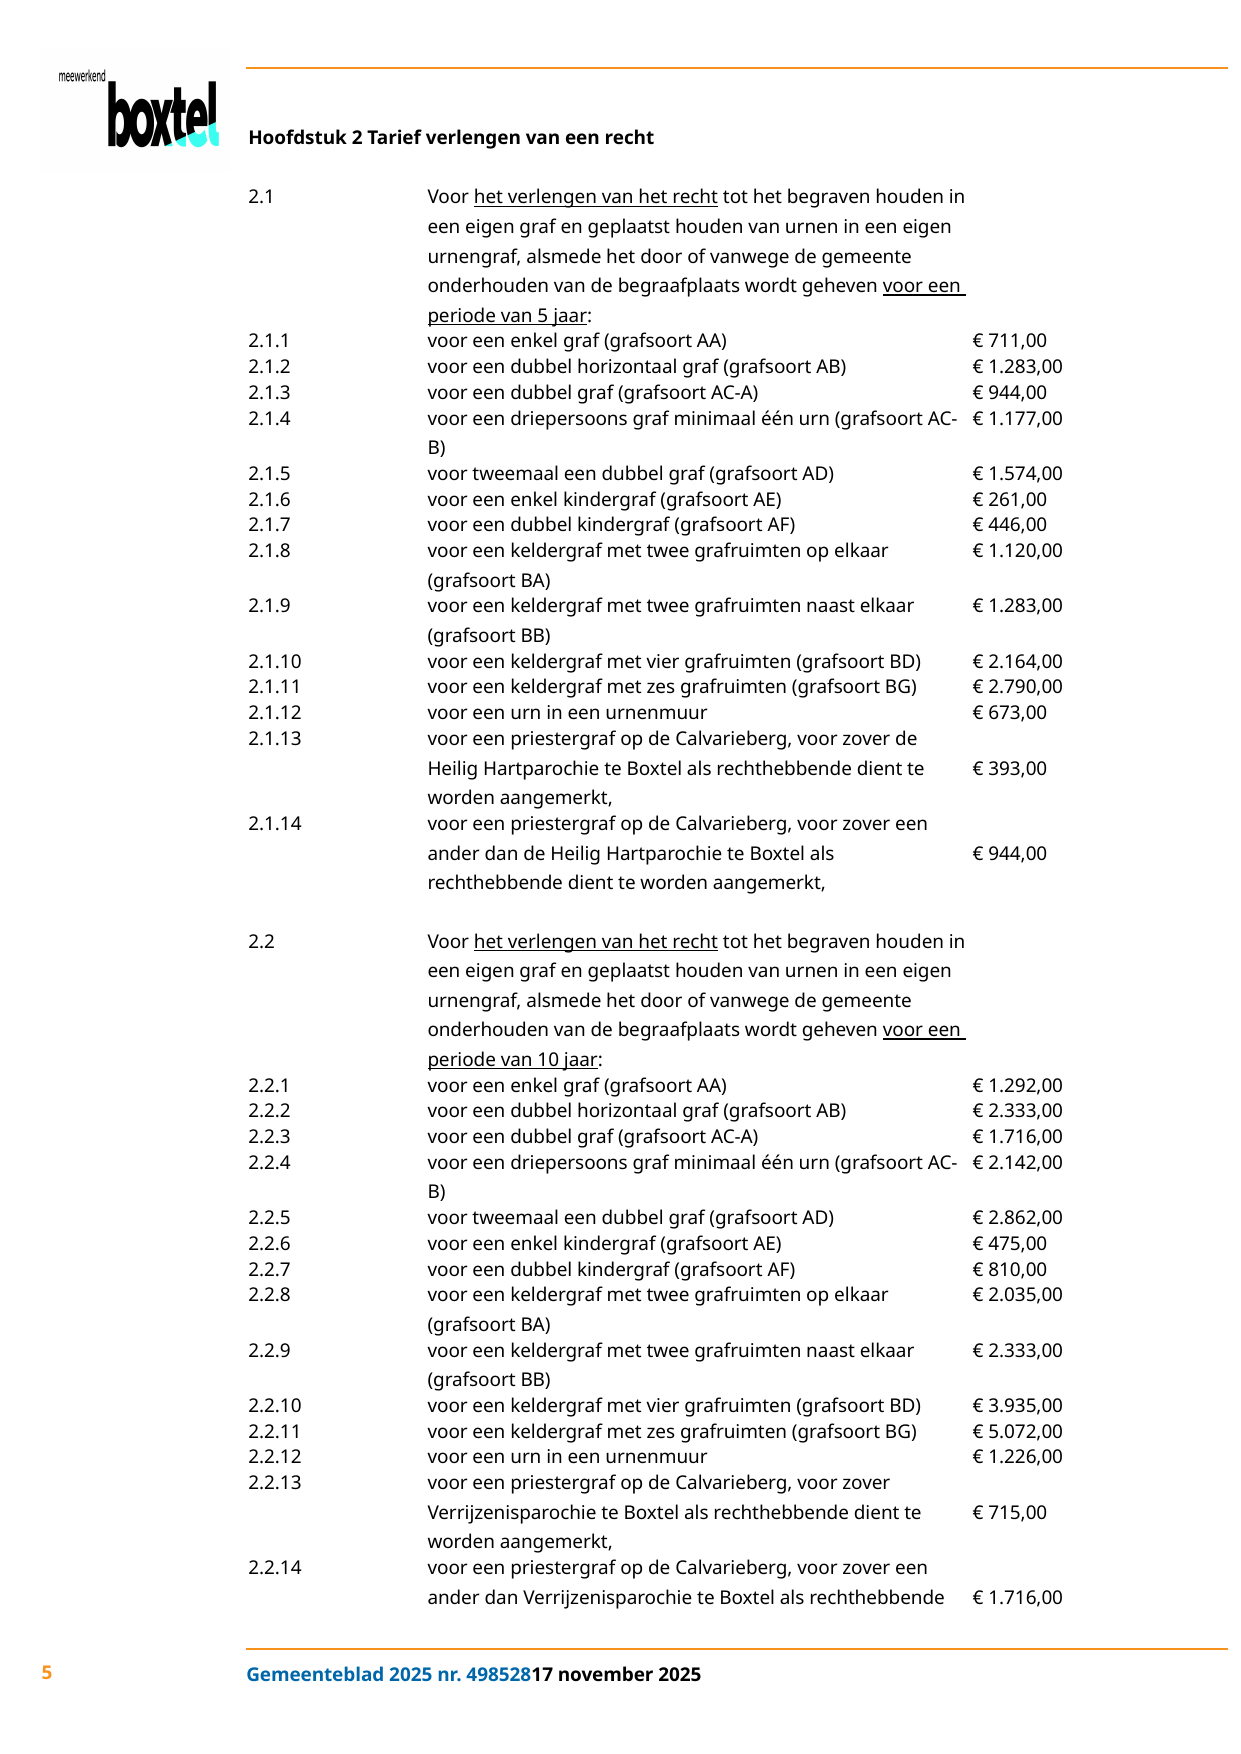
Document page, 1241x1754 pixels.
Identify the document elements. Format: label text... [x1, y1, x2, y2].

table_cell 2.1.6 [248, 486, 427, 512]
table_cell voor een keldergraf met twee grafruimten op elkaar (grafsoort BA) [427, 538, 972, 593]
table_cell voor een keldergraf met twee grafruimten op elkaar (grafsoort BA) [427, 1282, 972, 1337]
table_cell voor tweemaal een dubbel graf (grafsoort AD) [427, 1205, 972, 1230]
table_cell 2.1.7 [248, 512, 427, 537]
table_cell voor een priestergraf op de Calvarieberg, voor zover een ander dan de Heilig Hartparochie te Boxtel als rechthebbende dient te worden aangemerkt, [427, 810, 972, 895]
table_cell € 1.716,00 [973, 1554, 1152, 1610]
table_cell € 2.333,00 [973, 1337, 1152, 1392]
table_cell 2.2.10 [248, 1392, 427, 1418]
table_cell € 673,00 [973, 700, 1152, 725]
table_cell € 2.790,00 [973, 674, 1152, 699]
table_cell 2.2.3 [248, 1124, 427, 1149]
table_cell € 1.283,00 [973, 354, 1152, 379]
table_cell 2.2.11 [248, 1418, 427, 1444]
table_cell voor een dubbel horizontaal graf (grafsoort AB) [427, 354, 972, 379]
table_cell voor een dubbel horizontaal graf (grafsoort AB) [427, 1098, 972, 1123]
table_cell voor een dubbel kindergraf (grafsoort AF) [427, 512, 972, 537]
table_cell € 1.177,00 [973, 405, 1152, 460]
table_cell € 944,00 [973, 810, 1152, 895]
table_cell voor tweemaal een dubbel graf (grafsoort AD) [427, 460, 972, 486]
table_cell € 5.072,00 [973, 1418, 1152, 1444]
table_cell 2.2.2 [248, 1098, 427, 1123]
table_cell 2.1.14 [248, 810, 427, 895]
table_cell voor een enkel kindergraf (grafsoort AE) [427, 1230, 972, 1256]
table_cell voor een keldergraf met zes grafruimten (grafsoort BG) [427, 674, 972, 699]
table_cell 2.1.5 [248, 460, 427, 486]
table_cell 2.2.8 [248, 1282, 427, 1337]
table_cell 2.2.14 [248, 1554, 427, 1610]
table_cell voor een driepersoons graf minimaal één urn (grafsoort AC-B) [427, 405, 972, 460]
table_cell € 810,00 [973, 1256, 1152, 1282]
table_cell voor een keldergraf met vier grafruimten (grafsoort BD) [427, 648, 972, 674]
text Hoofdstuk 2 Tarief verlengen van een recht [248, 124, 1152, 150]
table_cell voor een keldergraf met zes grafruimten (grafsoort BG) [427, 1418, 972, 1444]
table_cell € 2.035,00 [973, 1282, 1152, 1337]
table_cell voor een urn in een urnenmuur [427, 1444, 972, 1469]
table_cell € 1.716,00 [973, 1124, 1152, 1149]
table_cell 2.1.8 [248, 538, 427, 593]
table_cell voor een priestergraf op de Calvarieberg, voor zover een ander dan Verrijzenisparochie te Boxtel als rechthebbende [427, 1554, 972, 1610]
table_cell 2.1.10 [248, 648, 427, 674]
table_cell 2.1.12 [248, 700, 427, 725]
table_cell 2.2.7 [248, 1256, 427, 1282]
table_cell € 2.862,00 [973, 1205, 1152, 1230]
table_cell 2.1.3 [248, 379, 427, 405]
table_cell € 475,00 [973, 1230, 1152, 1256]
table_cell voor een urn in een urnenmuur [427, 700, 972, 725]
table_cell € 261,00 [973, 486, 1152, 512]
table_cell 2.2.5 [248, 1205, 427, 1230]
table_cell € 715,00 [973, 1470, 1152, 1554]
table_cell € 393,00 [973, 725, 1152, 810]
picture [41, 47, 231, 172]
table_cell voor een enkel graf (grafsoort AA) [427, 328, 972, 353]
table_cell 2.1.2 [248, 354, 427, 379]
table_cell voor een driepersoons graf minimaal één urn (grafsoort AC-B) [427, 1149, 972, 1204]
table_cell voor een dubbel graf (grafsoort AC-A) [427, 1124, 972, 1149]
table_cell voor een enkel graf (grafsoort AA) [427, 1072, 972, 1098]
table_cell 2.2.4 [248, 1149, 427, 1204]
table_header 2.2 [248, 928, 427, 1072]
table_header [973, 184, 1152, 328]
table_cell € 1.292,00 [973, 1072, 1152, 1098]
table_cell 2.1.9 [248, 593, 427, 648]
table_cell € 711,00 [973, 328, 1152, 353]
table_cell 2.2.1 [248, 1072, 427, 1098]
table_cell voor een priestergraf op de Calvarieberg, voor zover Verrijzenisparochie te Boxtel als rechthebbende dient te worden aangemerkt, [427, 1470, 972, 1554]
table_cell voor een enkel kindergraf (grafsoort AE) [427, 486, 972, 512]
table_cell 2.1.4 [248, 405, 427, 460]
table_cell € 1.574,00 [973, 460, 1152, 486]
table_cell 2.2.12 [248, 1444, 427, 1469]
table_cell voor een keldergraf met vier grafruimten (grafsoort BD) [427, 1392, 972, 1418]
table_header 2.1 [248, 184, 427, 328]
table_cell € 944,00 [973, 379, 1152, 405]
table_cell voor een dubbel graf (grafsoort AC-A) [427, 379, 972, 405]
table_cell voor een dubbel kindergraf (grafsoort AF) [427, 1256, 972, 1282]
table_header Voor het verlengen van het recht tot het begraven houden in een eigen graf en geplaatst houden van urnen in een eigen urnengraf, alsmede het door of vanwege de gemeente onderhouden van de begraafplaats wordt geheven voor een periode van 5 jaar: [427, 184, 972, 328]
table_cell voor een keldergraf met twee grafruimten naast elkaar (grafsoort BB) [427, 593, 972, 648]
table_cell € 1.283,00 [973, 593, 1152, 648]
table_cell 2.1.11 [248, 674, 427, 699]
table_header [973, 928, 1152, 1072]
table_cell 2.1.1 [248, 328, 427, 353]
table_cell 2.1.13 [248, 725, 427, 810]
table_cell € 1.226,00 [973, 1444, 1152, 1469]
table_cell € 446,00 [973, 512, 1152, 537]
table_cell 2.2.13 [248, 1470, 427, 1554]
table_cell € 2.142,00 [973, 1149, 1152, 1204]
table_cell € 2.333,00 [973, 1098, 1152, 1123]
table_cell € 2.164,00 [973, 648, 1152, 674]
table_cell 2.2.9 [248, 1337, 427, 1392]
table_cell voor een priestergraf op de Calvarieberg, voor zover de Heilig Hartparochie te Boxtel als rechthebbende dient te worden aangemerkt, [427, 725, 972, 810]
table_cell voor een keldergraf met twee grafruimten naast elkaar (grafsoort BB) [427, 1337, 972, 1392]
table_cell € 1.120,00 [973, 538, 1152, 593]
table_cell € 3.935,00 [973, 1392, 1152, 1418]
table_cell 2.2.6 [248, 1230, 427, 1256]
table_header Voor het verlengen van het recht tot het begraven houden in een eigen graf en geplaatst houden van urnen in een eigen urnengraf, alsmede het door of vanwege de gemeente onderhouden van de begraafplaats wordt geheven voor een periode van 10 jaar: [427, 928, 972, 1072]
